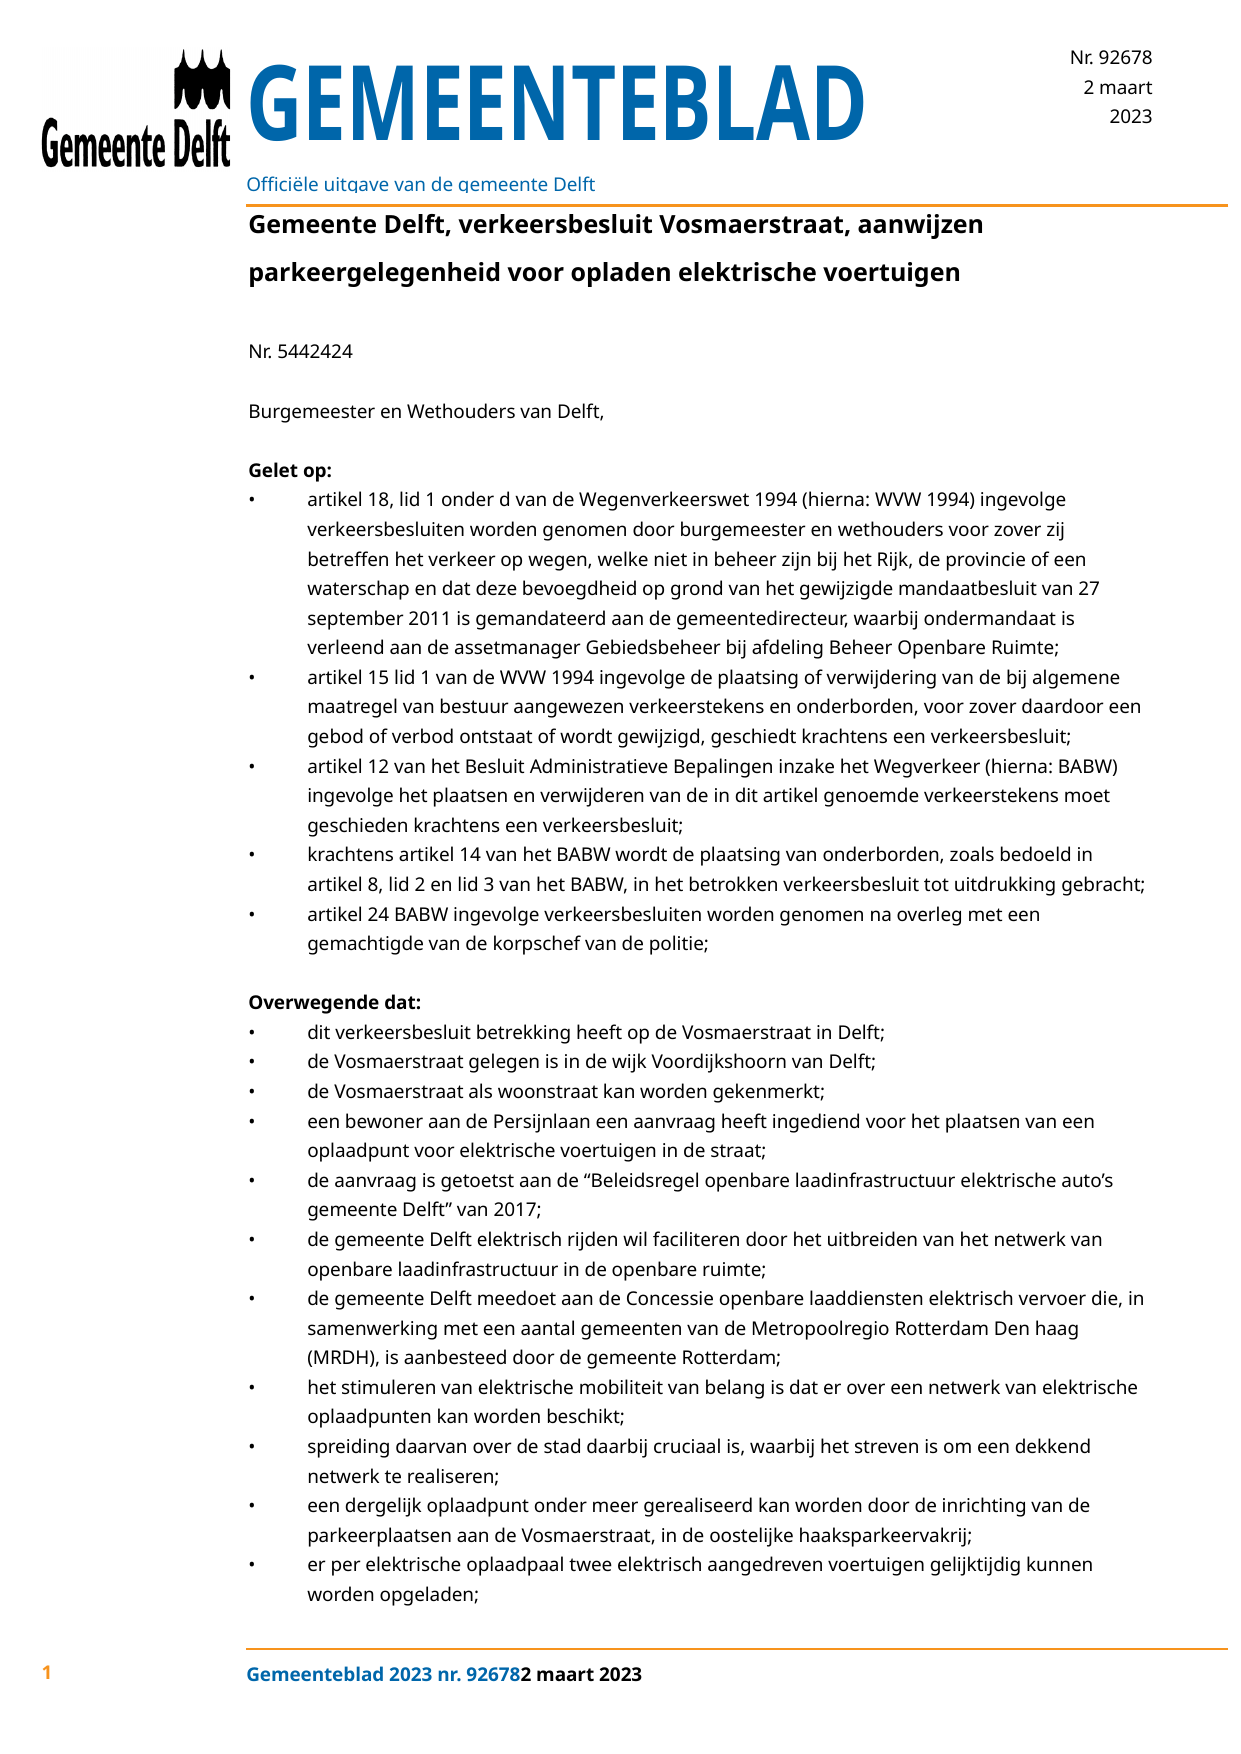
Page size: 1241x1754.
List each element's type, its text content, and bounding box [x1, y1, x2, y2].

list de Vosmaerstraat als woonstraat kan worden gekenmerkt; [248, 1078, 1152, 1104]
list de Vosmaerstraat gelegen is in de wijk Voordijkshoorn van Delft; [248, 1049, 1152, 1074]
text Nr. 5442424 [248, 339, 1152, 364]
picture [41, 47, 231, 172]
list de aanvraag is getoetst aan de “Beleidsregel openbare laadinfrastructuur elektrische auto’s gemeente Delft” van 2017; [248, 1167, 1152, 1222]
list spreiding daarvan over de stad daarbij cruciaal is, waarbij het streven is om een dekkend netwerk te realiseren; [248, 1433, 1152, 1488]
list artikel 15 lid 1 van de WVW 1994 ingevolge de plaatsing of verwijdering van de bij algemene maatregel van bestuur aangewezen verkeerstekens en onderborden, voor zover daardoor een gebod of verbod ontstaat of wordt gewijzigd, geschiedt krachtens een verkeersbesluit; [248, 664, 1152, 749]
list artikel 24 BABW ingevolge verkeersbesluiten worden genomen na overleg met een gemachtigde van de korpschef van de politie; [248, 901, 1152, 956]
list er per elektrische oplaadpaal twee elektrisch aangedreven voertuigen gelijktijdig kunnen worden opgeladen; [248, 1552, 1152, 1607]
list een bewoner aan de Persijnlaan een aanvraag heeft ingediend voor het plaatsen van een oplaadpunt voor elektrische voertuigen in de straat; [248, 1108, 1152, 1163]
list krachtens artikel 14 van het BABW wordt de plaatsing van onderborden, zoals bedoeld in artikel 8, lid 2 en lid 3 van het BABW, in het betrokken verkeersbesluit tot uitdrukking gebracht; [248, 842, 1152, 897]
list de gemeente Delft elektrisch rijden wil faciliteren door het uitbreiden van het netwerk van openbare laadinfrastructuur in de openbare ruimte; [248, 1226, 1152, 1281]
list het stimuleren van elektrische mobiliteit van belang is dat er over een netwerk van elektrische oplaadpunten kan worden beschikt; [248, 1374, 1152, 1429]
text Gemeente Delft, verkeersbesluit Vosmaerstraat, aanwijzen parkeergelegenheid voor opladen elektrische voertuigen [248, 207, 1152, 288]
list de gemeente Delft meedoet aan de Concessie openbare laaddiensten elektrisch vervoer die, in samenwerking met een aantal gemeenten van de Metropoolregio Rotterdam Den haag (MRDH), is aanbesteed door de gemeente Rotterdam; [248, 1285, 1152, 1370]
text Burgemeester en Wethouders van Delft, [248, 398, 1152, 423]
text Gelet op: [248, 457, 1152, 483]
list artikel 18, lid 1 onder d van de Wegenverkeerswet 1994 (hierna: WVW 1994) ingevolge verkeersbesluiten worden genomen door burgemeester en wethouders voor zover zij betreffen het verkeer op wegen, welke niet in beheer zijn bij het Rijk, de provincie of een waterschap en dat deze bevoegdheid op grond van het gewijzigde mandaatbesluit van 27 september 2011 is gemandateerd aan de gemeentedirecteur, waarbij ondermandaat is verleend aan de assetmanager Gebiedsbeheer bij afdeling Beheer Openbare Ruimte; [248, 487, 1152, 660]
text Overwegende dat: [248, 989, 1152, 1015]
list een dergelijk oplaadpunt onder meer gerealiseerd kan worden door de inrichting van de parkeerplaatsen aan de Vosmaerstraat, in de oostelijke haaksparkeervakrij; [248, 1492, 1152, 1548]
list artikel 12 van het Besluit Administratieve Bepalingen inzake het Wegverkeer (hierna: BABW) ingevolge het plaatsen en verwijderen van de in dit artikel genoemde verkeerstekens moet geschieden krachtens een verkeersbesluit; [248, 753, 1152, 838]
list dit verkeersbesluit betrekking heeft op de Vosmaerstraat in Delft; [248, 1019, 1152, 1045]
